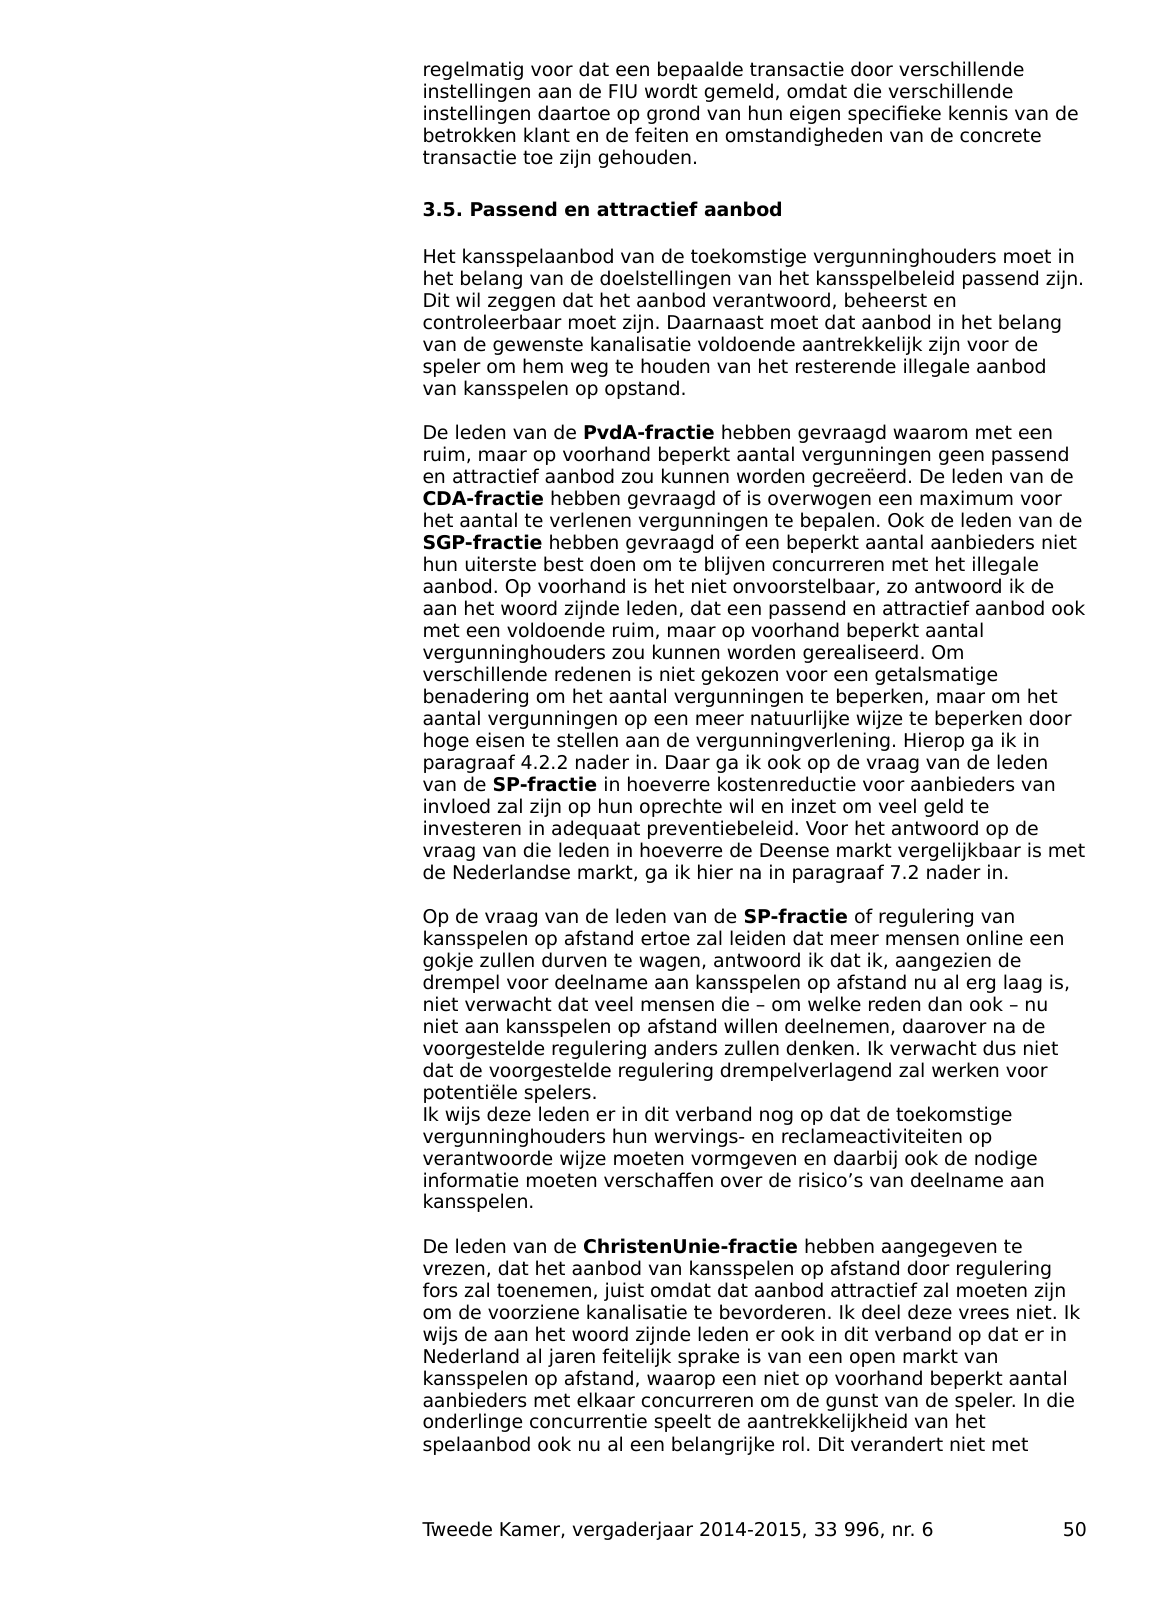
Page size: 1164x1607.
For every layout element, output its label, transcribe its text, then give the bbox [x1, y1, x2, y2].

text De leden van de PvdA-fractie hebben gevraagd waarom met een ruim, maar op voorhand beperkt aantal vergunningen geen passend en attractief aanbod zou kunnen worden gecreëerd. De leden van de CDA-fractie hebben gevraagd of is overwogen een maximum voor het aantal te verlenen vergunningen te bepalen. Ook de leden van de SGP-fractie hebben gevraagd of een beperkt aantal aanbieders niet hun uiterste best doen om te blijven concurreren met het illegale aanbod. Op voorhand is het niet onvoorstelbaar, zo antwoord ik de aan het woord zijnde leden, dat een passend en attractief aanbod ook met een voldoende ruim, maar op voorhand beperkt aantal vergunninghouders zou kunnen worden gerealiseerd. Om verschillende redenen is niet gekozen voor een getalsmatige benadering om het aantal vergunningen te beperken, maar om het aantal vergunningen op een meer natuurlijke wijze te beperken door hoge eisen te stellen aan de vergunningverlening. Hierop ga ik in paragraaf 4.2.2 nader in. Daar ga ik ook op de vraag van de leden van de SP-fractie in hoeverre kostenreductie voor aanbieders van invloed zal zijn op hun oprechte wil en inzet om veel geld te investeren in adequaat preventiebeleid. Voor het antwoord op de vraag van die leden in hoeverre de Deense markt vergelijkbaar is met de Nederlandse markt, ga ik hier na in paragraaf 7.2 nader in. [422, 422, 1087, 883]
text Op de vraag van de leden van de SP-fractie of regulering van kansspelen op afstand ertoe zal leiden dat meer mensen online een gokje zullen durven te wagen, antwoord ik dat ik, aangezien de drempel voor deelname aan kansspelen op afstand nu al erg laag is, niet verwacht dat veel mensen die – om welke reden dan ook – nu niet aan kansspelen op afstand willen deelnemen, daarover na de voorgestelde regulering anders zullen denken. Ik verwacht dus niet dat de voorgestelde regulering drempelverlagend zal werken voor potentiële spelers. [422, 906, 1087, 1103]
text Ik wijs deze leden er in dit verband nog op dat de toekomstige vergunninghouders hun wervings- en reclameactiviteiten op verantwoorde wijze moeten vormgeven en daarbij ook de nodige informatie moeten verschaffen over de risico’s van deelname aan kansspelen. [422, 1103, 1087, 1213]
subtitle 3.5. Passend en attractief aanbod [422, 199, 1087, 221]
text De leden van de ChristenUnie-fractie hebben aangegeven te vrezen, dat het aanbod van kansspelen op afstand door regulering fors zal toenemen, juist omdat dat aanbod attractief zal moeten zijn om de voorziene kanalisatie te bevorderen. Ik deel deze vrees niet. Ik wijs de aan het woord zijnde leden er ook in dit verband op dat er in Nederland al jaren feitelijk sprake is van een open markt van kansspelen op afstand, waarop een niet op voorhand beperkt aantal aanbieders met elkaar concurreren om de gunst van de speler. In die onderlinge concurrentie speelt de aantrekkelijkheid van het spelaanbod ook nu al een belangrijke rol. Dit verandert niet met [422, 1236, 1087, 1455]
text regelmatig voor dat een bepaalde transactie door verschillende instellingen aan de FIU wordt gemeld, omdat die verschillende instellingen daartoe op grond van hun eigen specifieke kennis van de betrokken klant en de feiten en omstandigheden van de concrete transactie toe zijn gehouden. [422, 59, 1087, 169]
text Het kansspelaanbod van de toekomstige vergunninghouders moet in het belang van de doelstellingen van het kansspelbeleid passend zijn. Dit wil zeggen dat het aanbod verantwoord, beheerst en controleerbaar moet zijn. Daarnaast moet dat aanbod in het belang van de gewenste kanalisatie voldoende aantrekkelijk zijn voor de speler om hem weg te houden van het resterende illegale aanbod van kansspelen op opstand. [422, 246, 1087, 400]
